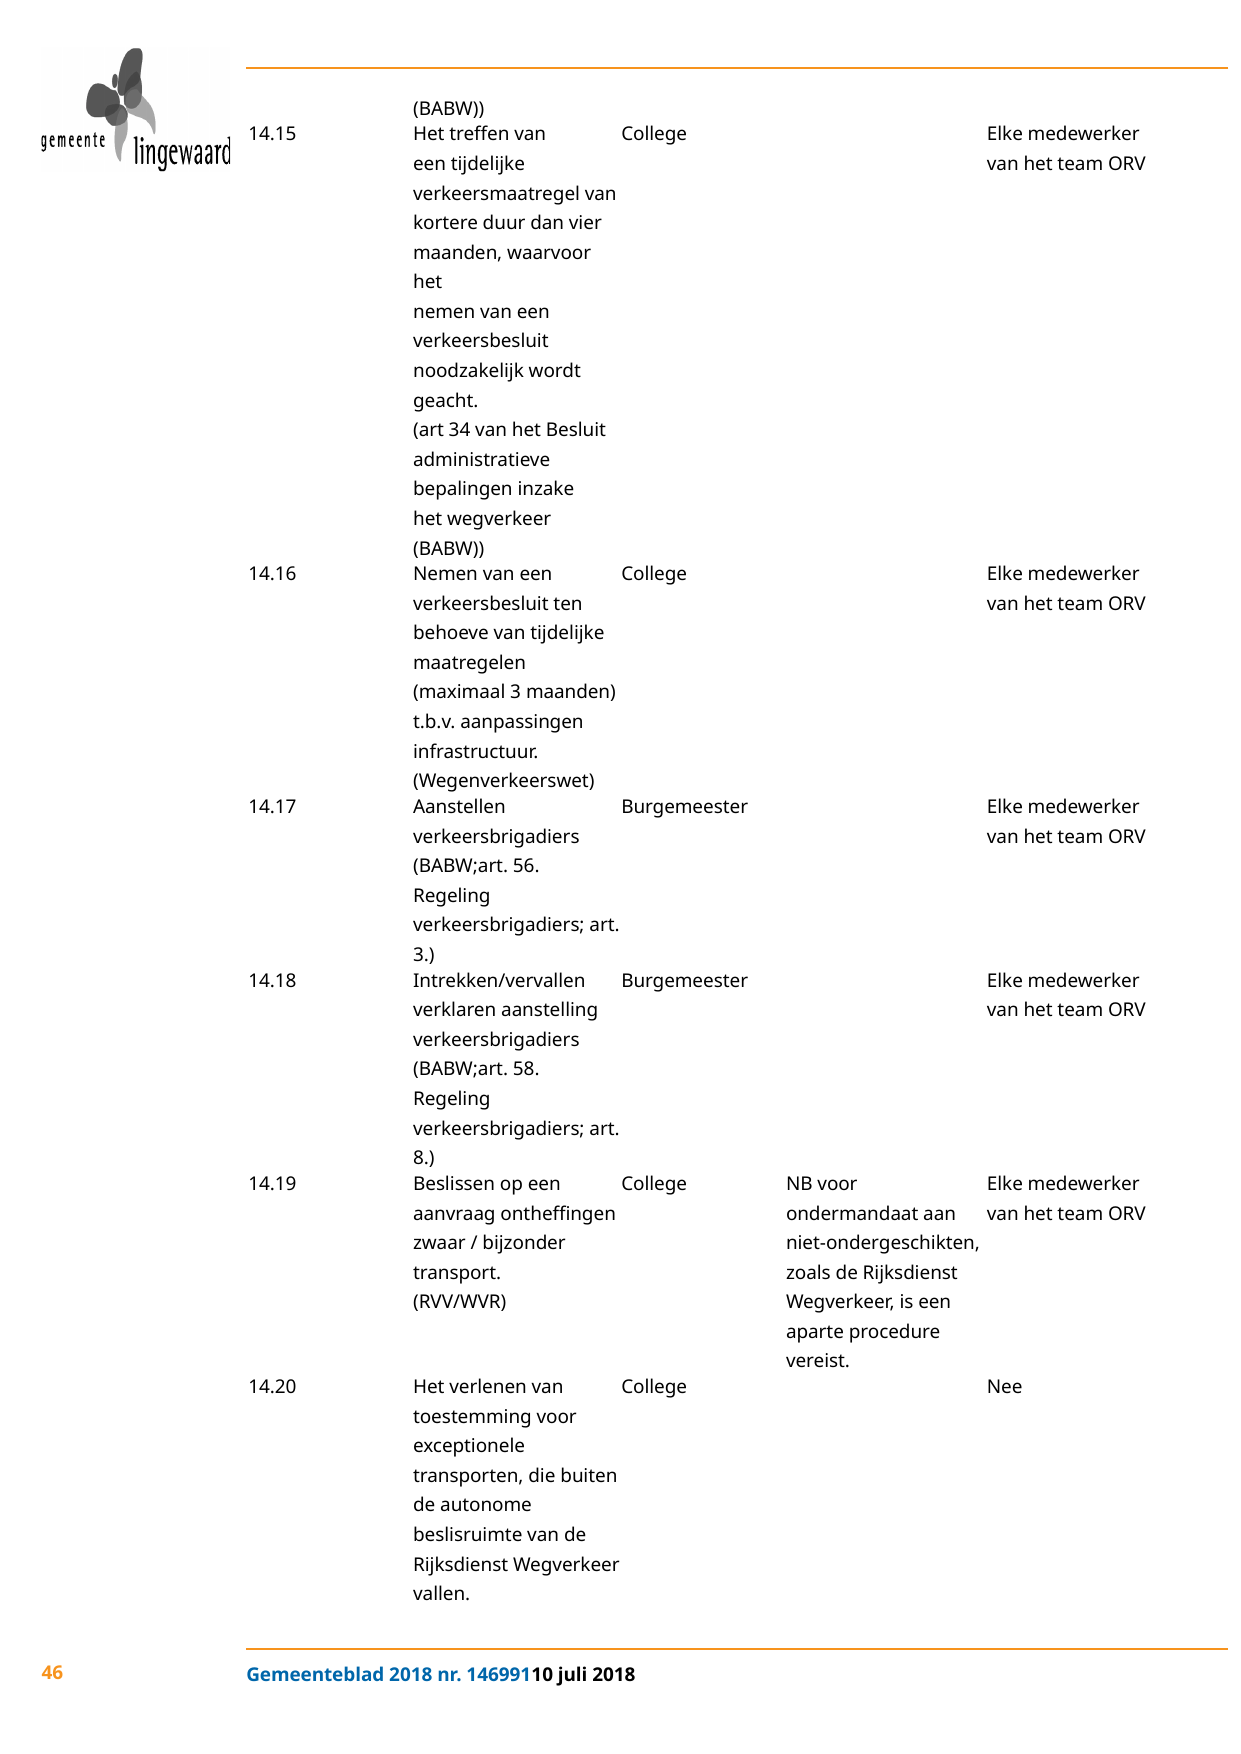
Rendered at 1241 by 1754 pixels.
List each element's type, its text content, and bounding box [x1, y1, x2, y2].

table_cell [786, 121, 987, 560]
table_cell Elke medewerker van het team ORV [987, 121, 1152, 560]
table_cell Aanstellen verkeersbrigadiers (BABW;art. 56. Regeling verkeersbrigadiers; art. 3.) [413, 793, 621, 967]
table_cell Nee [987, 1373, 1152, 1606]
table_cell Nemen van een verkeersbesluit ten behoeve van tijdelijke maatregelen (maximaal 3 maanden) t.b.v. aanpassingen infrastructuur. (Wegenverkeerswet) [413, 560, 621, 793]
table_cell [786, 793, 987, 967]
table_cell (BABW)) [413, 95, 621, 121]
table_cell 14.15 [248, 121, 413, 560]
table_cell College [621, 1373, 786, 1606]
table_cell [786, 967, 987, 1170]
table_cell Elke medewerker van het team ORV [987, 793, 1152, 967]
table_cell College [621, 560, 786, 793]
table_cell Burgemeester [621, 967, 786, 1170]
table_cell Intrekken/vervallen verklaren aanstelling verkeersbrigadiers (BABW;art. 58. Regeling verkeersbrigadiers; art. 8.) [413, 967, 621, 1170]
table_cell Elke medewerker van het team ORV [987, 560, 1152, 793]
table_cell [248, 95, 413, 121]
table_cell 14.19 [248, 1170, 413, 1373]
picture [41, 47, 231, 172]
table_cell Elke medewerker van het team ORV [987, 967, 1152, 1170]
table_cell Elke medewerker van het team ORV [987, 1170, 1152, 1373]
table_cell [987, 95, 1152, 121]
table_cell Beslissen op een aanvraag ontheffingen zwaar / bijzonder transport. (RVV/WVR) [413, 1170, 621, 1373]
table_cell [621, 95, 786, 121]
table_cell NB voor ondermandaat aan niet-ondergeschikten, zoals de Rijksdienst Wegverkeer, is een aparte procedure vereist. [786, 1170, 987, 1373]
table_cell [786, 1373, 987, 1606]
table_cell 14.20 [248, 1373, 413, 1606]
table_cell 14.16 [248, 560, 413, 793]
table_cell [786, 95, 987, 121]
table_cell College [621, 121, 786, 560]
table_cell College [621, 1170, 786, 1373]
table_cell Het verlenen van toestemming voor exceptionele transporten, die buiten de autonome beslisruimte van de Rijksdienst Wegverkeer vallen. [413, 1373, 621, 1606]
table_cell Burgemeester [621, 793, 786, 967]
table_cell [786, 560, 987, 793]
table_cell 14.17 [248, 793, 413, 967]
table_cell 14.18 [248, 967, 413, 1170]
table_cell Het treffen van een tijdelijke verkeersmaatregel van kortere duur dan vier maanden, waarvoor het nemen van een verkeersbesluit noodzakelijk wordt geacht. (art 34 van het Besluit administratieve bepalingen inzake het wegverkeer (BABW)) [413, 121, 621, 560]
